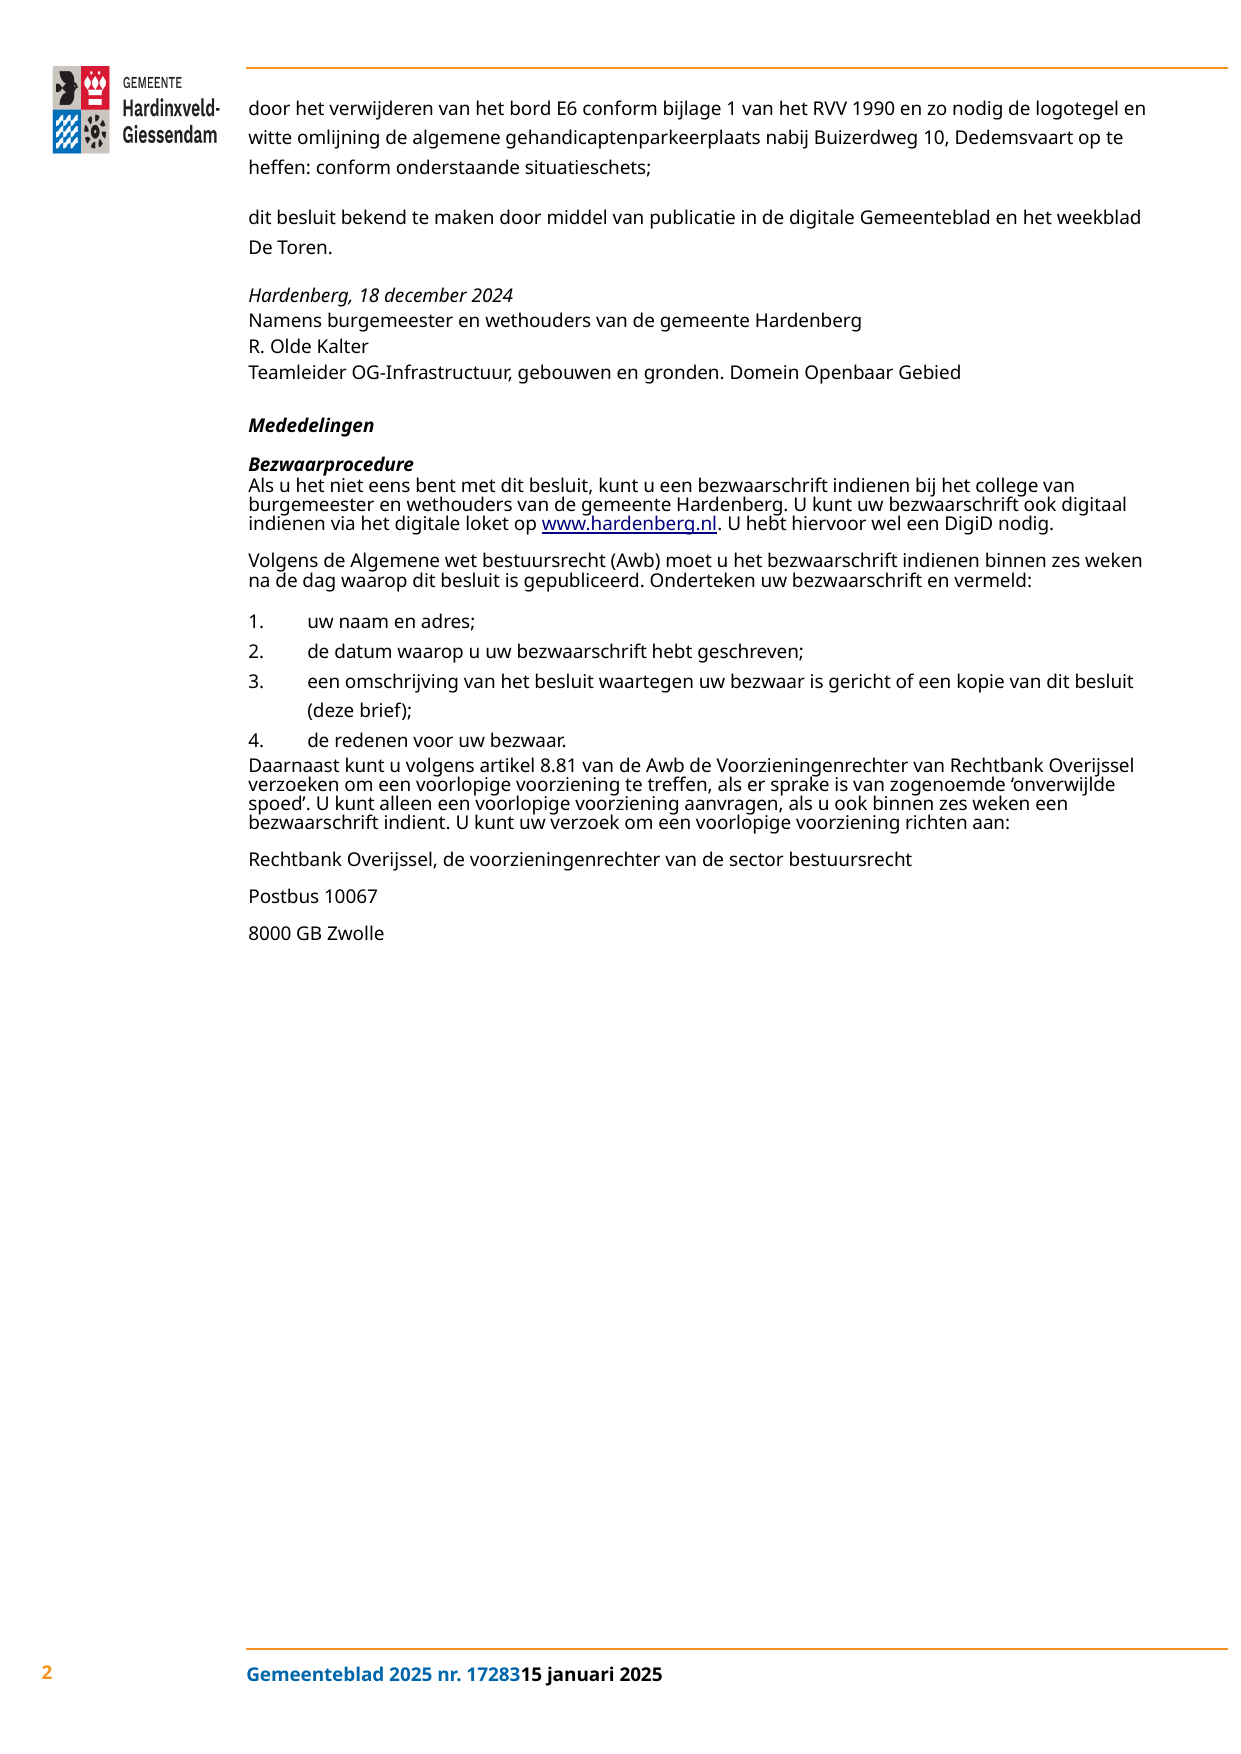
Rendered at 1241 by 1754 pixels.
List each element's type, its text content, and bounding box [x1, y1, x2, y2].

text Daarnaast kunt u volgens artikel 8.81 van de Awb de Voorzieningenrechter van Rechtbank Overijssel verzoeken om een voorlopige voorziening te treffen, als er sprake is van zogenoemde ‘onverwijlde spoed’. U kunt alleen een voorlopige voorziening aanvragen, als u ook binnen zes weken een bezwaarschrift indient. U kunt uw verzoek om een voorlopige voorziening richten aan: [248, 757, 1152, 834]
text Volgens de Algemene wet bestuursrecht (Awb) moet u het bezwaarschrift indienen binnen zes weken na de dag waarop dit besluit is gepubliceerd. Onderteken uw bezwaarschrift en vermeld: [248, 552, 1152, 591]
list de datum waarop u uw bezwaarschrift hebt geschreven; [248, 638, 1152, 664]
text Hardenberg, 18 december 2024 [248, 282, 1152, 307]
text Mededelingen [248, 412, 1152, 438]
text R. Olde Kalter [248, 333, 1152, 359]
text Teamleider OG-Infrastructuur, gebouwen en gronden. Domein Openbaar Gebied [248, 359, 1152, 385]
text 8000 GB Zwolle [248, 925, 1152, 944]
list uw naam en adres; [248, 609, 1152, 634]
text Rechtbank Overijssel, de voorzieningenrechter van de sector bestuursrecht [248, 851, 1152, 871]
text door het verwijderen van het bord E6 conform bijlage 1 van het RVV 1990 en zo nodig de logotegel en witte omlijning de algemene gehandicaptenparkeerplaats nabij Buizerdweg 10, Dedemsvaart op te heffen: conform onderstaande situatieschets; [248, 95, 1152, 180]
text Als u het niet eens bent met dit besluit, kunt u een bezwaarschrift indienen bij het college van burgemeester en wethouders van de gemeente Hardenberg. U kunt uw bezwaarschrift ook digitaal indienen via het digitale loket op www.hardenberg.nl. U hebt hiervoor wel een DigiD nodig. [248, 477, 1152, 535]
text Bezwaarprocedure [248, 451, 1152, 477]
list de redenen voor uw bezwaar. [248, 727, 1152, 753]
text Namens burgemeester en wethouders van de gemeente Hardenberg [248, 307, 1152, 333]
text Postbus 10067 [248, 888, 1152, 908]
text dit besluit bekend te maken door middel van publicatie in de digitale Gemeenteblad en het weekblad De Toren. [248, 204, 1152, 260]
list een omschrijving van het besluit waartegen uw bezwaar is gericht of een kopie van dit besluit (deze brief); [248, 668, 1152, 723]
picture [41, 47, 231, 172]
